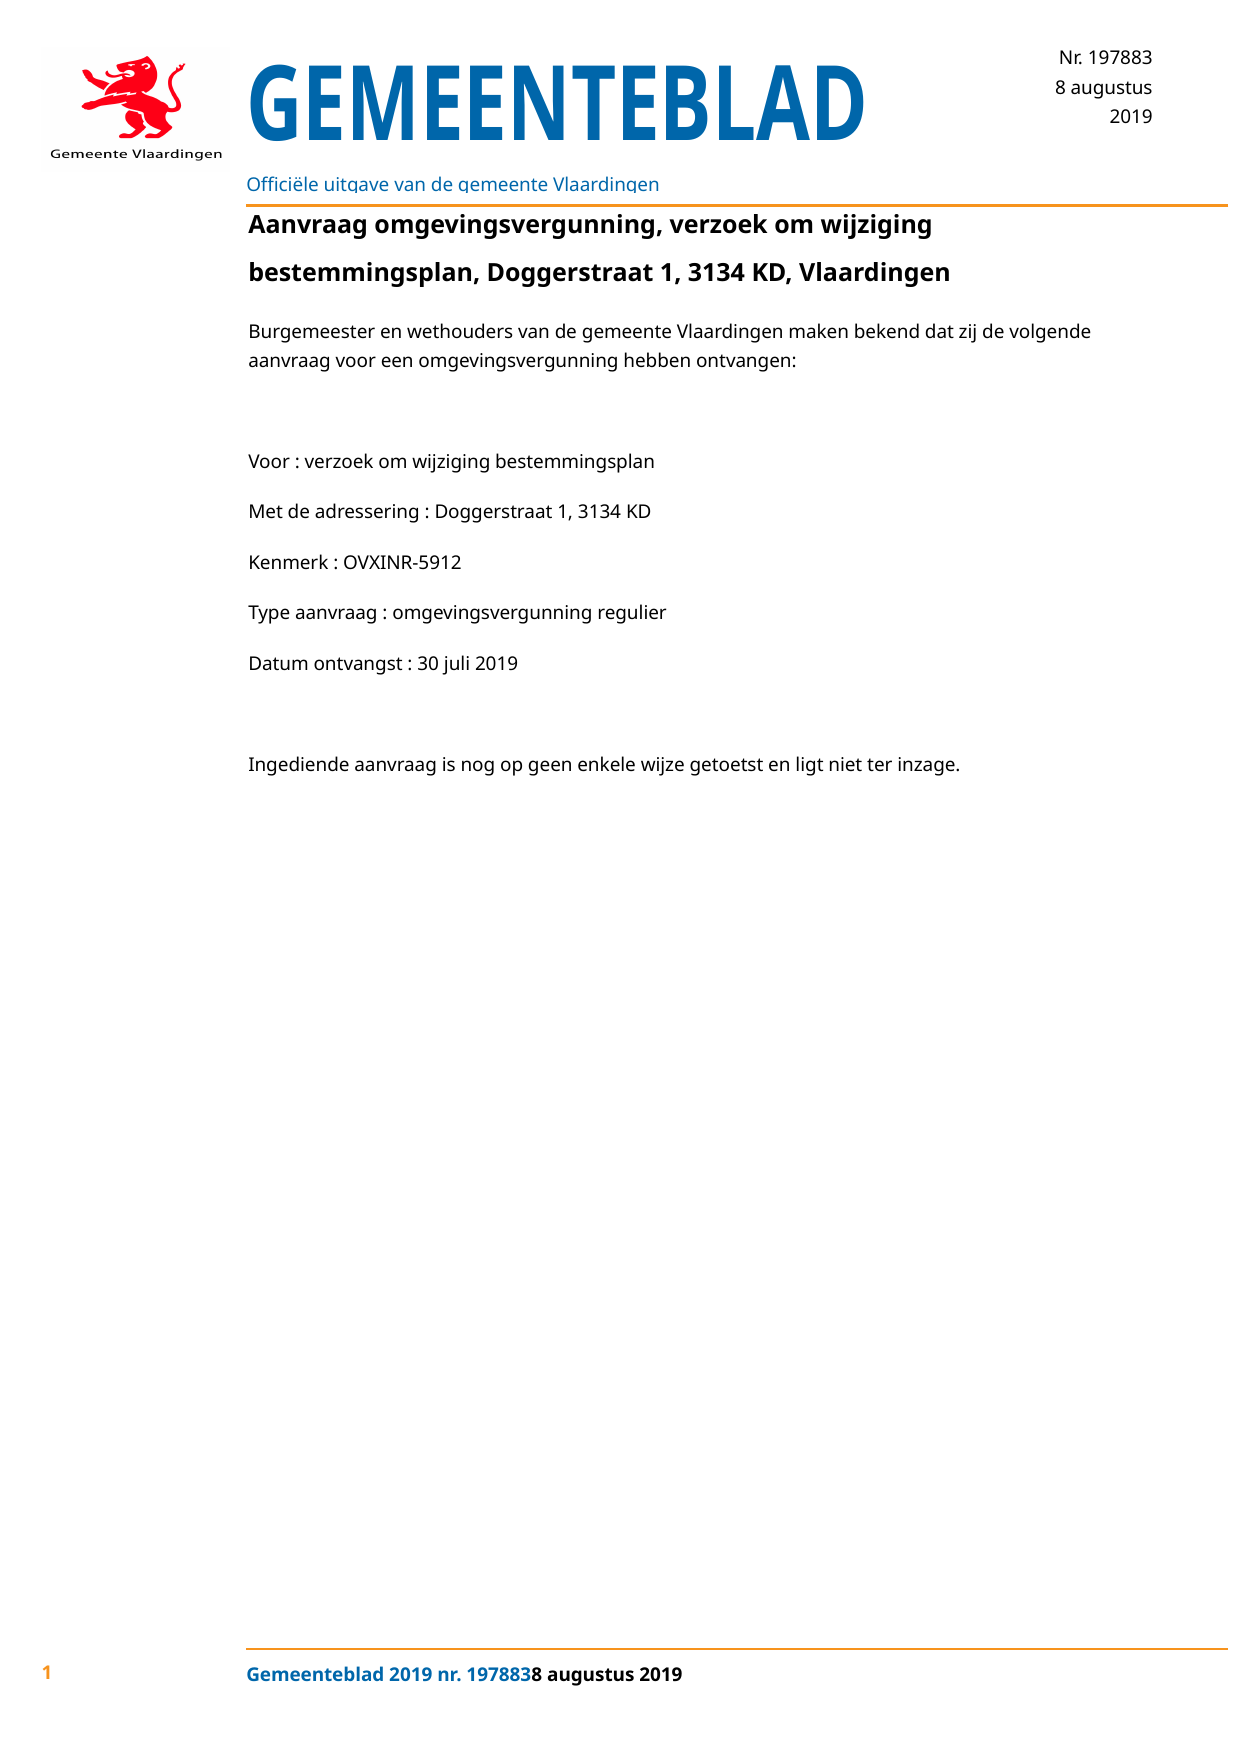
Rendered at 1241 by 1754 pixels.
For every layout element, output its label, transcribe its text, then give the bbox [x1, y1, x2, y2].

text Type aanvraag : omgevingsvergunning regulier [248, 599, 1152, 625]
text Voor : verzoek om wijziging bestemmingsplan [248, 448, 1152, 474]
picture [41, 47, 231, 172]
text Aanvraag omgevingsvergunning, verzoek om wijziging bestemmingsplan, Doggerstraat 1, 3134 KD, Vlaardingen [248, 207, 1152, 288]
text Burgemeester en wethouders van de gemeente Vlaardingen maken bekend dat zij de volgende aanvraag voor een omgevingsvergunning hebben ontvangen: [248, 318, 1152, 373]
text Datum ontvangst : 30 juli 2019 [248, 650, 1152, 676]
text Met de adressering : Doggerstraat 1, 3134 KD [248, 499, 1152, 524]
text Ingediende aanvraag is nog op geen enkele wijze getoetst en ligt niet ter inzage. [248, 751, 1152, 777]
text Kenmerk : OVXINR-5912 [248, 549, 1152, 575]
